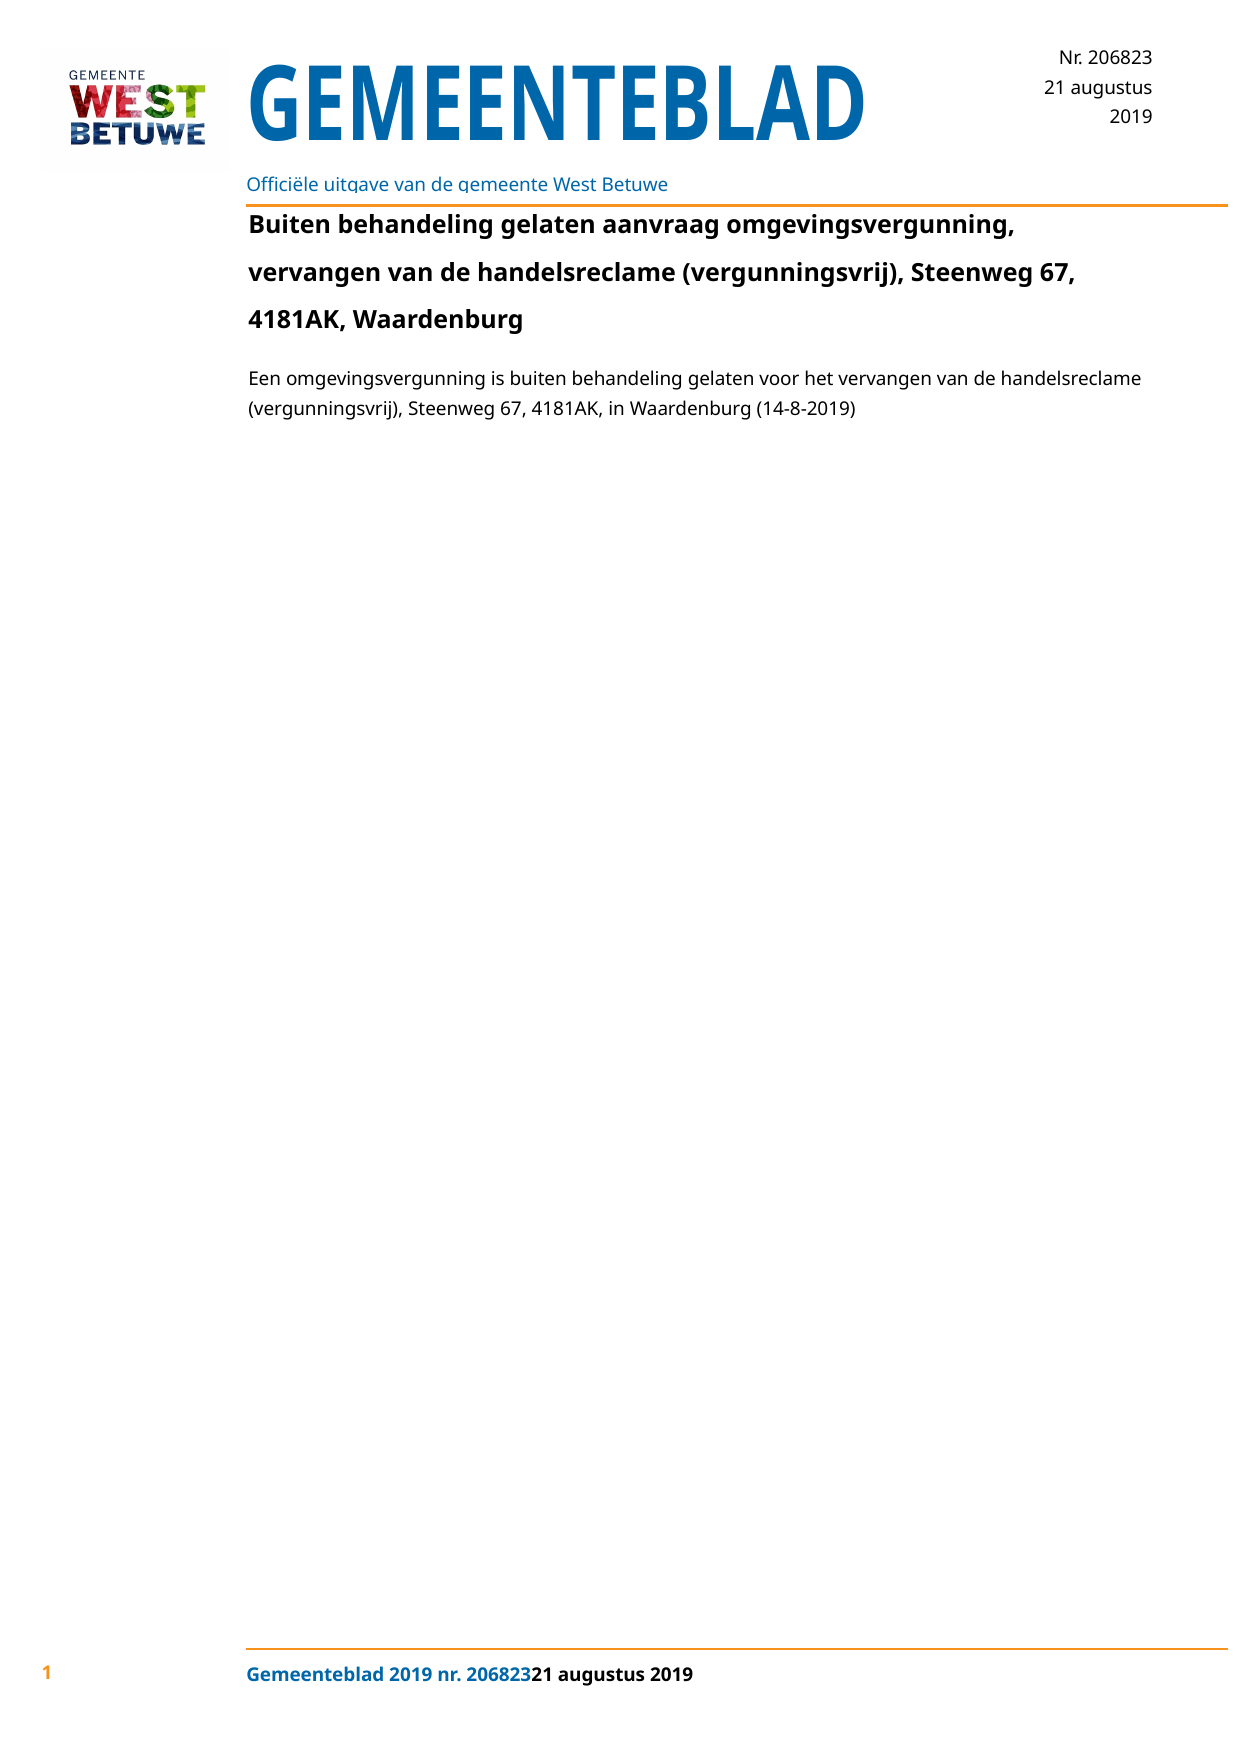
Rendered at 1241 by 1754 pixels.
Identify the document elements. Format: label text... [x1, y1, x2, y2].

text Buiten behandeling gelaten aanvraag omgevingsvergunning, vervangen van de handelsreclame (vergunningsvrij), Steenweg 67, 4181AK, Waardenburg [248, 207, 1152, 336]
text Een omgevingsvergunning is buiten behandeling gelaten voor het vervangen van de handelsreclame (vergunningsvrij), Steenweg 67, 4181AK, in Waardenburg (14-8-2019) [248, 366, 1152, 421]
picture [41, 47, 231, 172]
